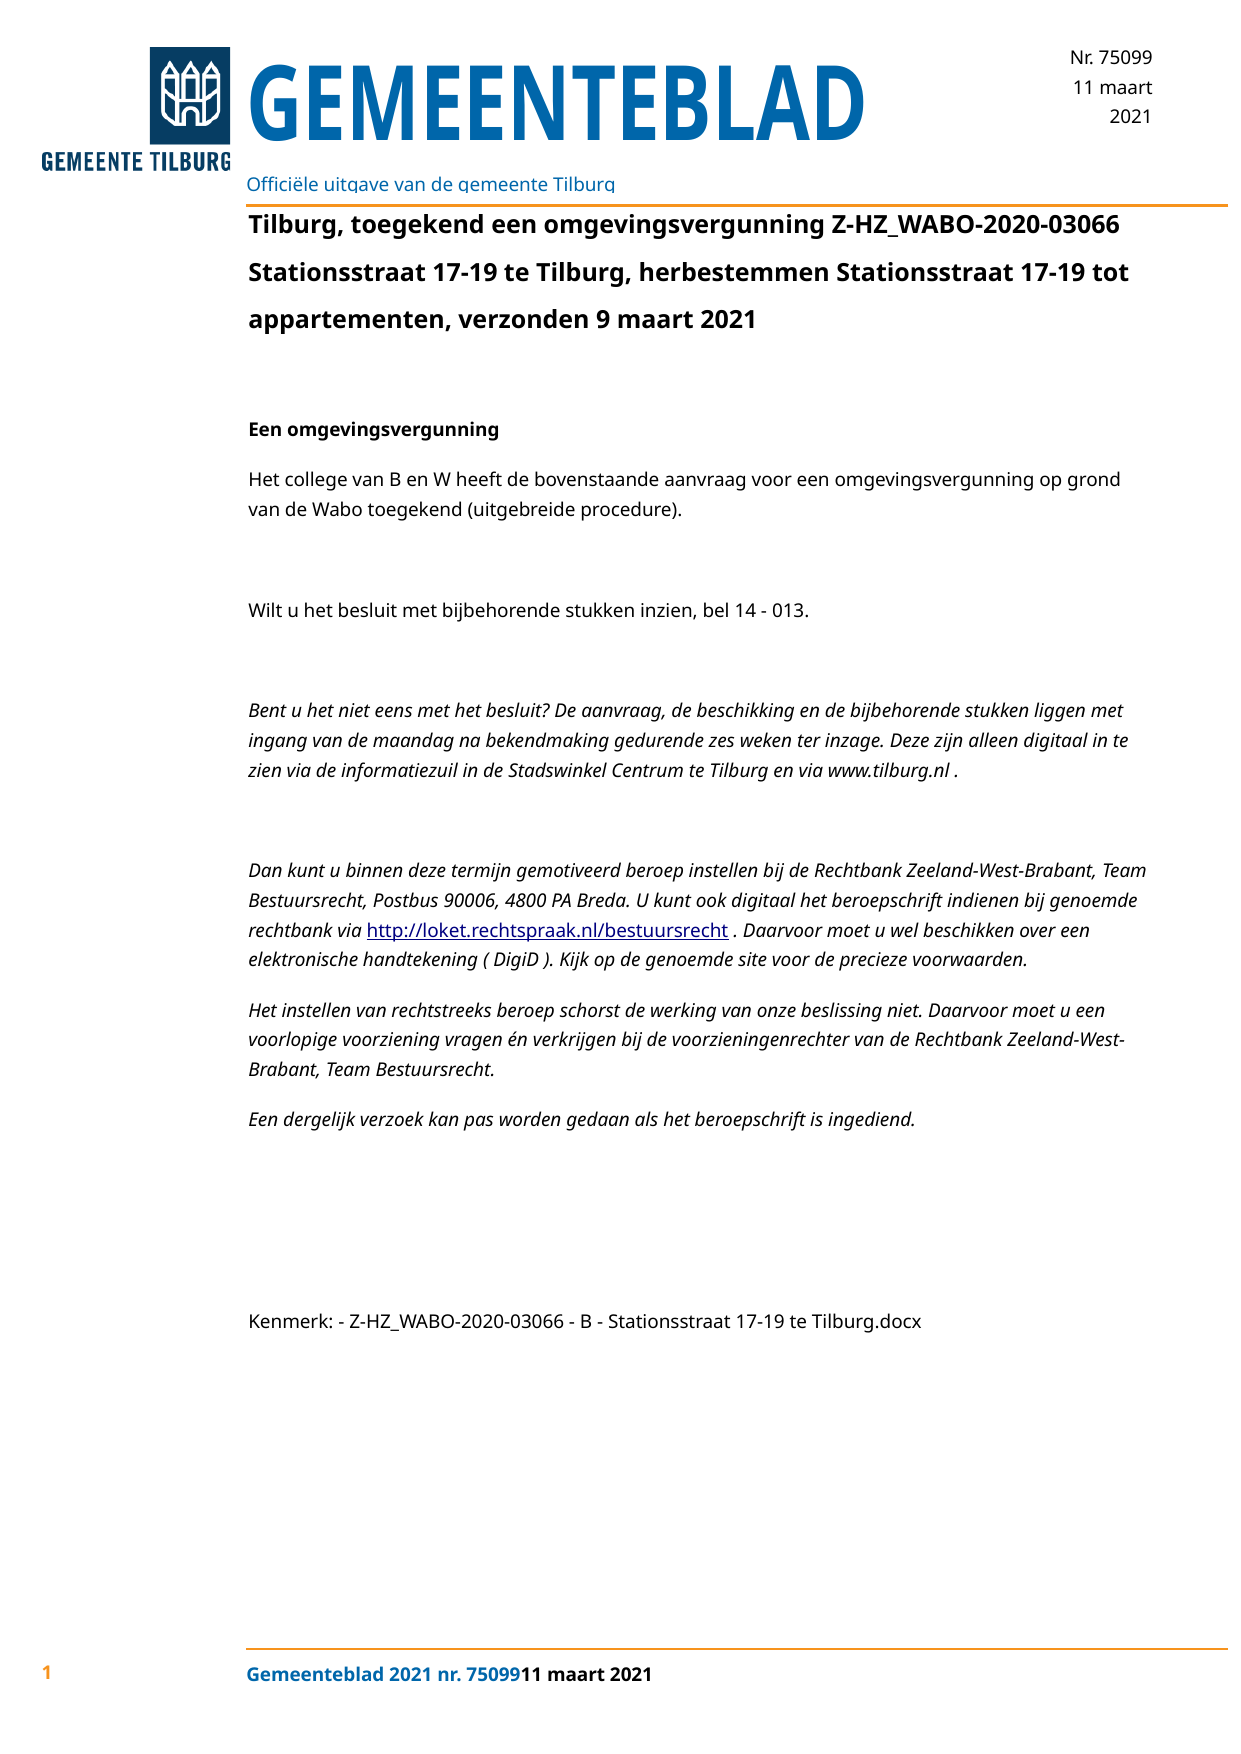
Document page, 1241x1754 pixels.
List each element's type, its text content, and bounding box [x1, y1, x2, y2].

text Bent u het niet eens met het besluit? De aanvraag, de beschikking en de bijbehorende stukken liggen met ingang van de maandag na bekendmaking gedurende zes weken ter inzage. Deze zijn alleen digitaal in te zien via de informatiezuil in de Stadswinkel Centrum te Tilburg en via www.tilburg.nl . [248, 698, 1152, 782]
text Wilt u het besluit met bijbehorende stukken inzien, bel 14 - 013. [248, 597, 1152, 622]
text Tilburg, toegekend een omgevingsvergunning Z-HZ_WABO-2020-03066 Stationsstraat 17-19 te Tilburg, herbestemmen Stationsstraat 17-19 tot appartementen, verzonden 9 maart 2021 [248, 207, 1152, 336]
text Een omgevingsvergunning [248, 416, 1152, 442]
text Het college van B en W heeft de bovenstaande aanvraag voor een omgevingsvergunning op grond van de Wabo toegekend (uitgebreide procedure). [248, 466, 1152, 522]
text Een dergelijk verzoek kan pas worden gedaan als het beroepschrift is ingediend. [248, 1106, 1152, 1132]
text Dan kunt u binnen deze termijn gemotiveerd beroep instellen bij de Rechtbank Zeeland-West-Brabant, Team Bestuursrecht, Postbus 90006, 4800 PA Breda. U kunt ook digitaal het beroepschrift indienen bij genoemde rechtbank via http://loket.rechtspraak.nl/bestuursrecht . Daarvoor moet u wel beschikken over een elektronische handtekening ( DigiD ). Kijk op de genoemde site voor de precieze voorwaarden. [248, 858, 1152, 972]
text Het instellen van rechtstreeks beroep schorst de werking van onze beslissing niet. Daarvoor moet u een voorlopige voorziening vragen én verkrijgen bij de voorzieningenrechter van de Rechtbank Zeeland-West-Brabant, Team Bestuursrecht. [248, 997, 1152, 1082]
picture [41, 47, 231, 172]
text Kenmerk: - Z-HZ_WABO-2020-03066 - B - Stationsstraat 17-19 te Tilburg.docx [248, 1308, 1152, 1334]
